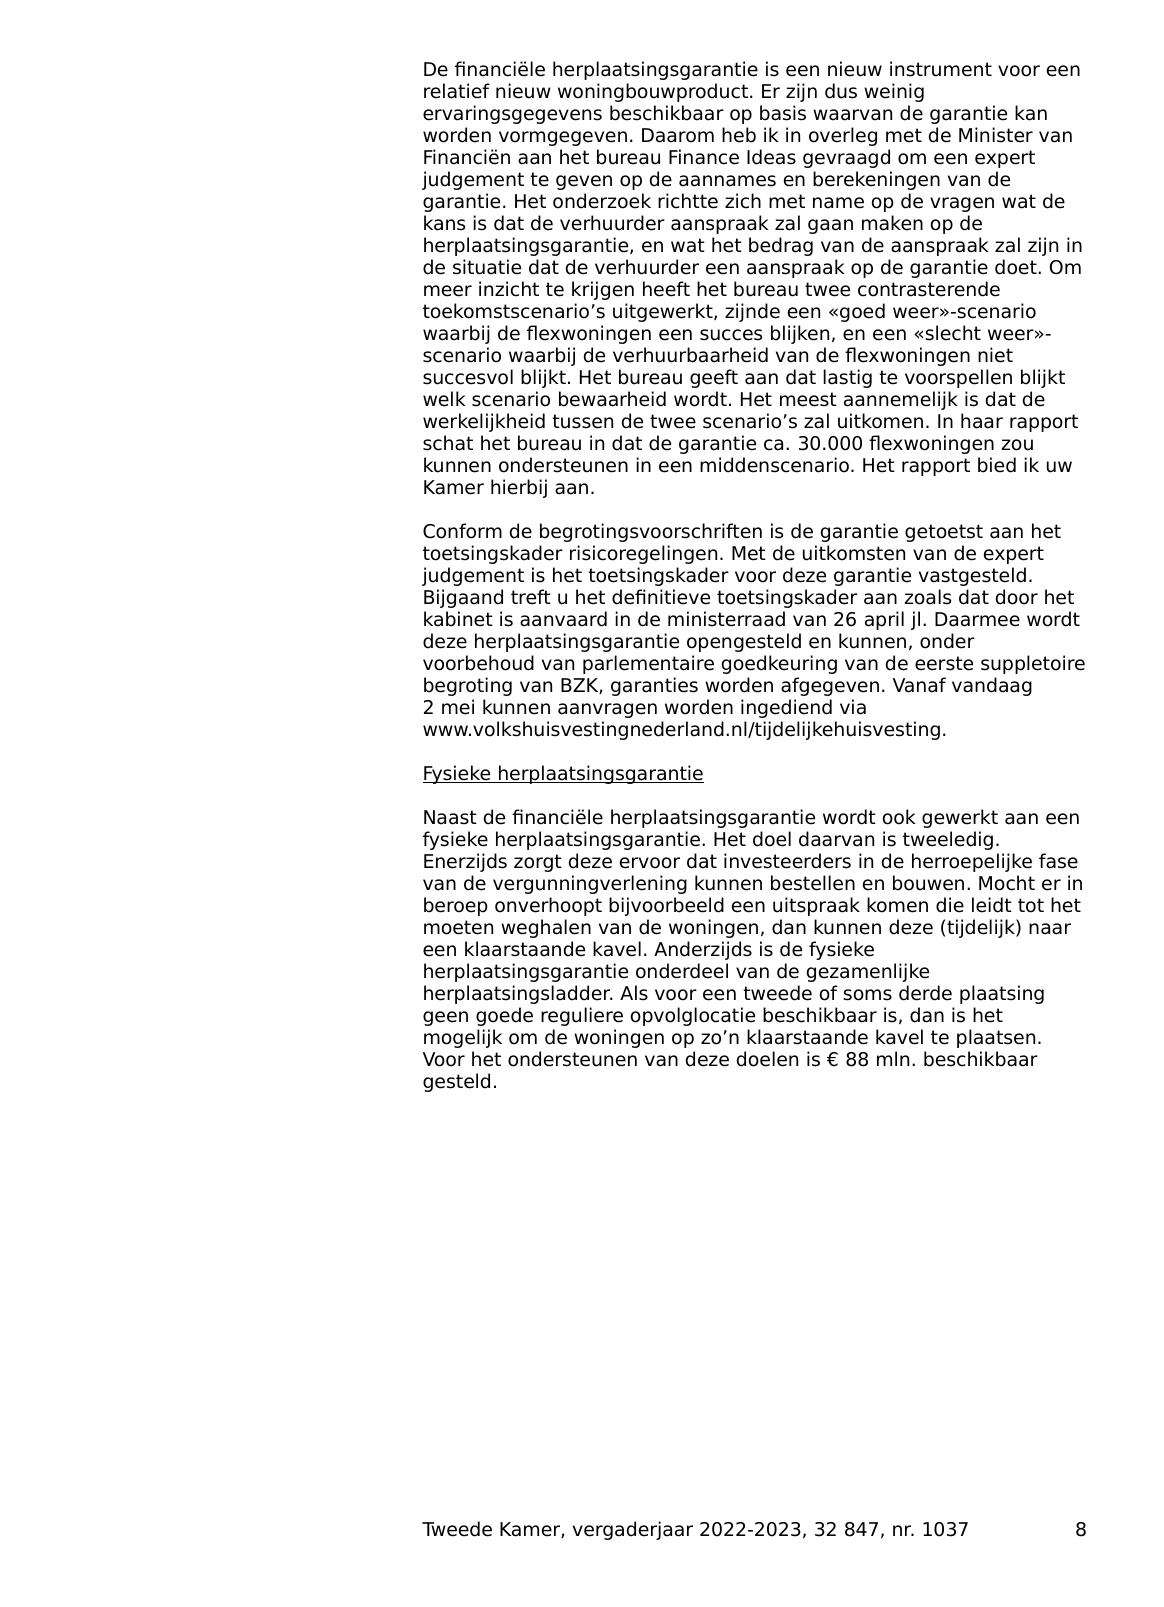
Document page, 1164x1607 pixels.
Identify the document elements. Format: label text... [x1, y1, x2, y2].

subtitle Fysieke herplaatsingsgarantie [422, 763, 1087, 785]
text Conform de begrotingsvoorschriften is de garantie getoetst aan het toetsingskader risicoregelingen. Met de uitkomsten van de expert judgement is het toetsingskader voor deze garantie vastgesteld. Bijgaand treft u het definitieve toetsingskader aan zoals dat door het kabinet is aanvaard in de ministerraad van 26 april jl. Daarmee wordt deze herplaatsingsgarantie opengesteld en kunnen, onder voorbehoud van parlementaire goedkeuring van de eerste suppletoire begroting van BZK, garanties worden afgegeven. Vanaf vandaag 2 mei kunnen aanvragen worden ingediend via www.volkshuisvestingnederland.nl/tijdelijkehuisvesting. [422, 521, 1087, 741]
text De financiële herplaatsingsgarantie is een nieuw instrument voor een relatief nieuw woningbouwproduct. Er zijn dus weinig ervaringsgegevens beschikbaar op basis waarvan de garantie kan worden vormgegeven. Daarom heb ik in overleg met de Minister van Financiën aan het bureau Finance Ideas gevraagd om een expert judgement te geven op de aannames en berekeningen van de garantie. Het onderzoek richtte zich met name op de vragen wat de kans is dat de verhuurder aanspraak zal gaan maken op de herplaatsingsgarantie, en wat het bedrag van de aanspraak zal zijn in de situatie dat de verhuurder een aanspraak op de garantie doet. Om meer inzicht te krijgen heeft het bureau twee contrasterende toekomstscenario’s uitgewerkt, zijnde een «goed weer»-scenario waarbij de flexwoningen een succes blijken, en een «slecht weer»-scenario waarbij de verhuurbaarheid van de flexwoningen niet succesvol blijkt. Het bureau geeft aan dat lastig te voorspellen blijkt welk scenario bewaarheid wordt. Het meest aannemelijk is dat de werkelijkheid tussen de twee scenario’s zal uitkomen. In haar rapport schat het bureau in dat de garantie ca. 30.000 flexwoningen zou kunnen ondersteunen in een middenscenario. Het rapport bied ik uw Kamer hierbij aan. [422, 59, 1087, 499]
text Naast de financiële herplaatsingsgarantie wordt ook gewerkt aan een fysieke herplaatsingsgarantie. Het doel daarvan is tweeledig. Enerzijds zorgt deze ervoor dat investeerders in de herroepelijke fase van de vergunningverlening kunnen bestellen en bouwen. Mocht er in beroep onverhoopt bijvoorbeeld een uitspraak komen die leidt tot het moeten weghalen van de woningen, dan kunnen deze (tijdelijk) naar een klaarstaande kavel. Anderzijds is de fysieke herplaatsingsgarantie onderdeel van de gezamenlijke herplaatsingsladder. Als voor een tweede of soms derde plaatsing geen goede reguliere opvolglocatie beschikbaar is, dan is het mogelijk om de woningen op zo’n klaarstaande kavel te plaatsen. Voor het ondersteunen van deze doelen is € 88 mln. beschikbaar gesteld. [422, 807, 1087, 1093]
